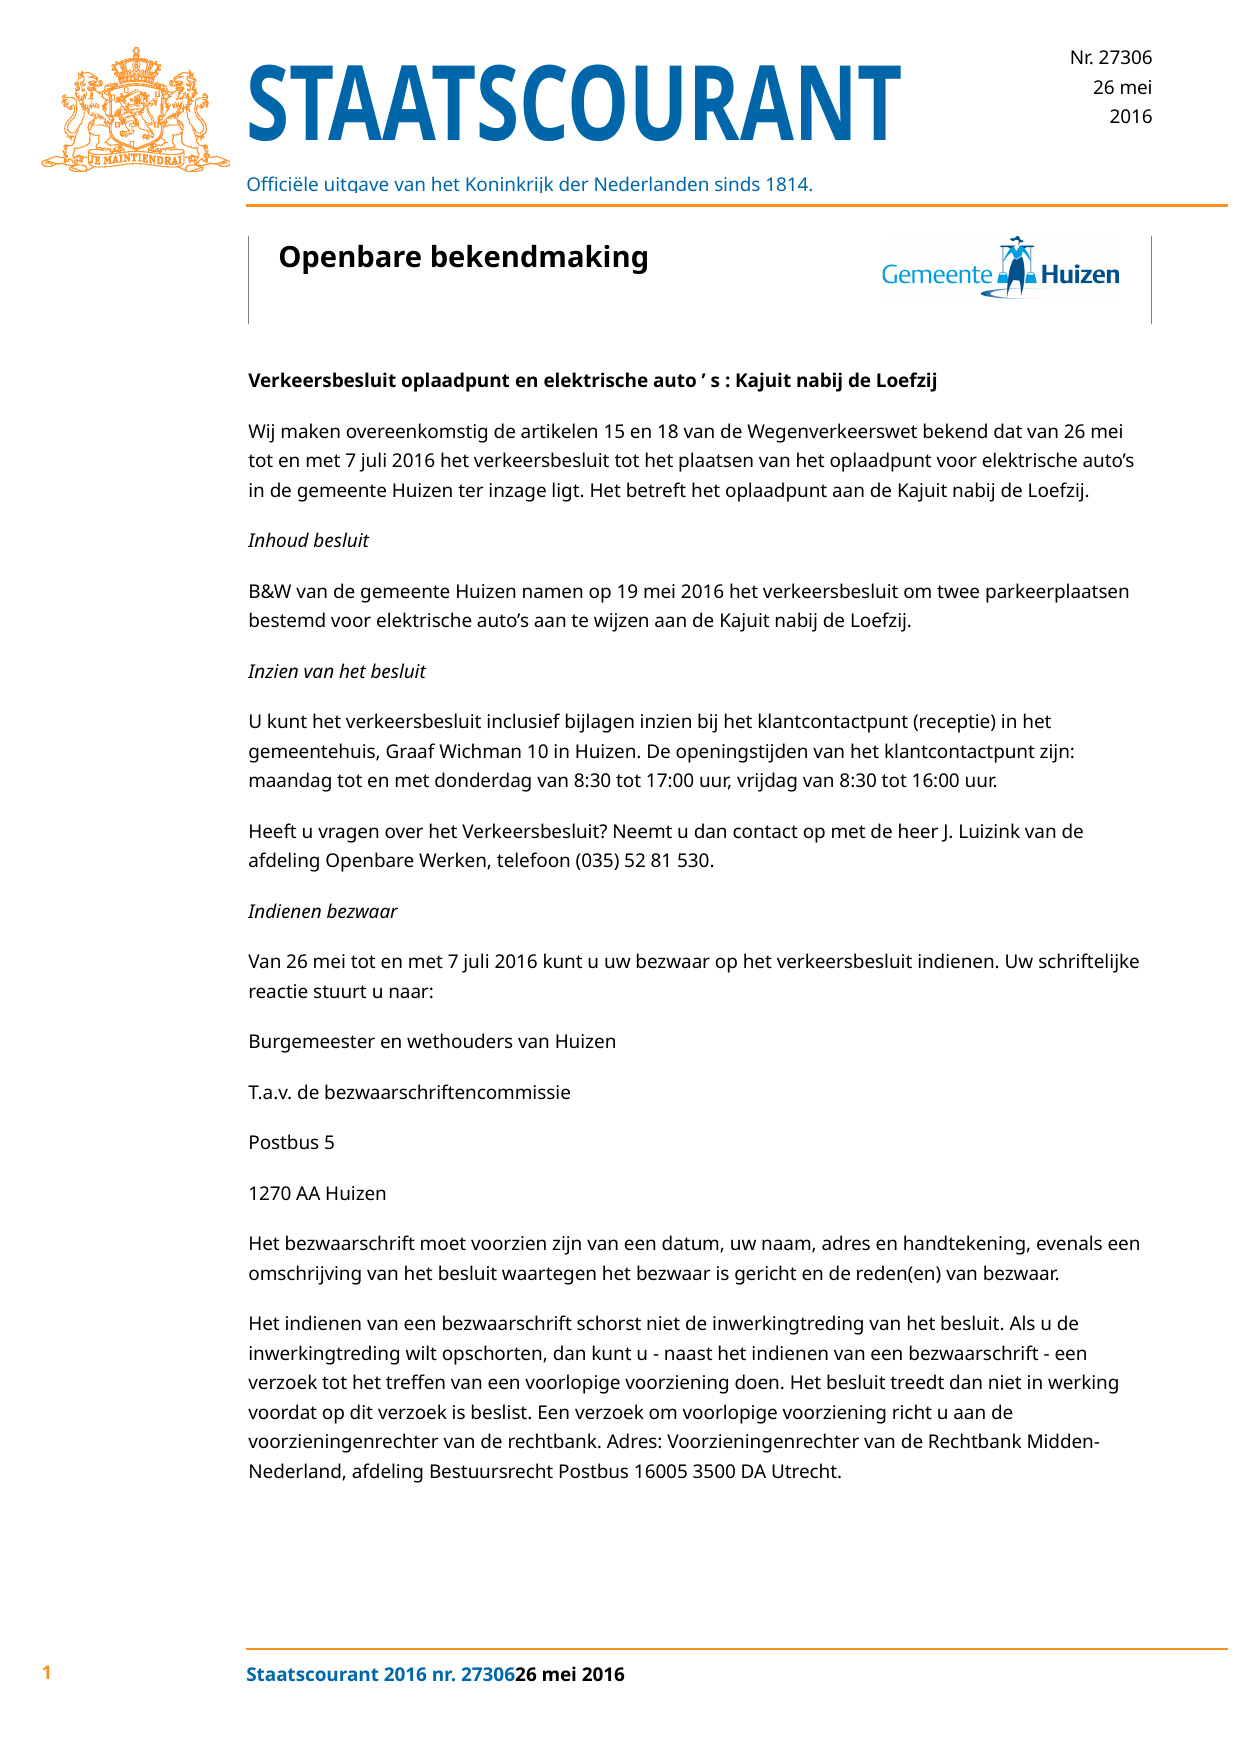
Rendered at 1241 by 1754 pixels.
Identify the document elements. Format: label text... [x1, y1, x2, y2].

text 1270 AA Huizen [248, 1180, 1152, 1206]
text Inzien van het besluit [248, 658, 1152, 684]
text Inhoud besluit [248, 528, 1152, 553]
picture [41, 47, 231, 172]
text Het bezwaarschrift moet voorzien zijn van een datum, uw naam, adres en handtekening, evenals een omschrijving van het besluit waartegen het bezwaar is gericht en de reden(en) van bezwaar. [248, 1230, 1152, 1286]
text B&W van de gemeente Huizen namen op 19 mei 2016 het verkeersbesluit om twee parkeerplaatsen bestemd voor elektrische auto’s aan te wijzen aan de Kajuit nabij de Loefzij. [248, 578, 1152, 633]
text Van 26 mei tot en met 7 juli 2016 kunt u uw bezwaar op het verkeersbesluit indienen. Uw schriftelijke reactie stuurt u naar: [248, 948, 1152, 1004]
text Verkeersbesluit oplaadpunt en elektrische auto ’ s : Kajuit nabij de Loefzij [248, 368, 1152, 393]
text Postbus 5 [248, 1129, 1152, 1155]
picture [882, 236, 1119, 299]
text Indienen bezwaar [248, 898, 1152, 924]
text Burgemeester en wethouders van Huizen [248, 1028, 1152, 1054]
text Wij maken overeenkomstig de artikelen 15 en 18 van de Wegenverkeerswet bekend dat van 26 mei tot en met 7 juli 2016 het verkeersbesluit tot het plaatsen van het oplaadpunt voor elektrische auto’s in de gemeente Huizen ter inzage ligt. Het betreft het oplaadpunt aan de Kajuit nabij de Loefzij. [248, 418, 1152, 503]
text U kunt het verkeersbesluit inclusief bijlagen inzien bij het klantcontactpunt (receptie) in het gemeentehuis, Graaf Wichman 10 in Huizen. De openingstijden van het klantcontactpunt zijn: maandag tot en met donderdag van 8:30 tot 17:00 uur, vrijdag van 8:30 tot 16:00 uur. [248, 708, 1152, 793]
text Heeft u vragen over het Verkeersbesluit? Neemt u dan contact op met de heer J. Luizink van de afdeling Openbare Werken, telefoon (035) 52 81 530. [248, 818, 1152, 873]
text Het indienen van een bezwaarschrift schorst niet de inwerkingtreding van het besluit. Als u de inwerkingtreding wilt opschorten, dan kunt u - naast het indienen van een bezwaarschrift - een verzoek tot het treffen van een voorlopige voorziening doen. Het besluit treedt dan niet in werking voordat op dit verzoek is beslist. Een verzoek om voorlopige voorziening richt u aan de voorzieningenrechter van de rechtbank. Adres: Voorzieningenrechter van de Rechtbank Midden-Nederland, afdeling Bestuursrecht Postbus 16005 3500 DA Utrecht. [248, 1310, 1152, 1484]
table_header Openbare bekendmaking [249, 236, 850, 324]
table_header [850, 236, 1151, 324]
text T.a.v. de bezwaarschriftencommissie [248, 1079, 1152, 1105]
